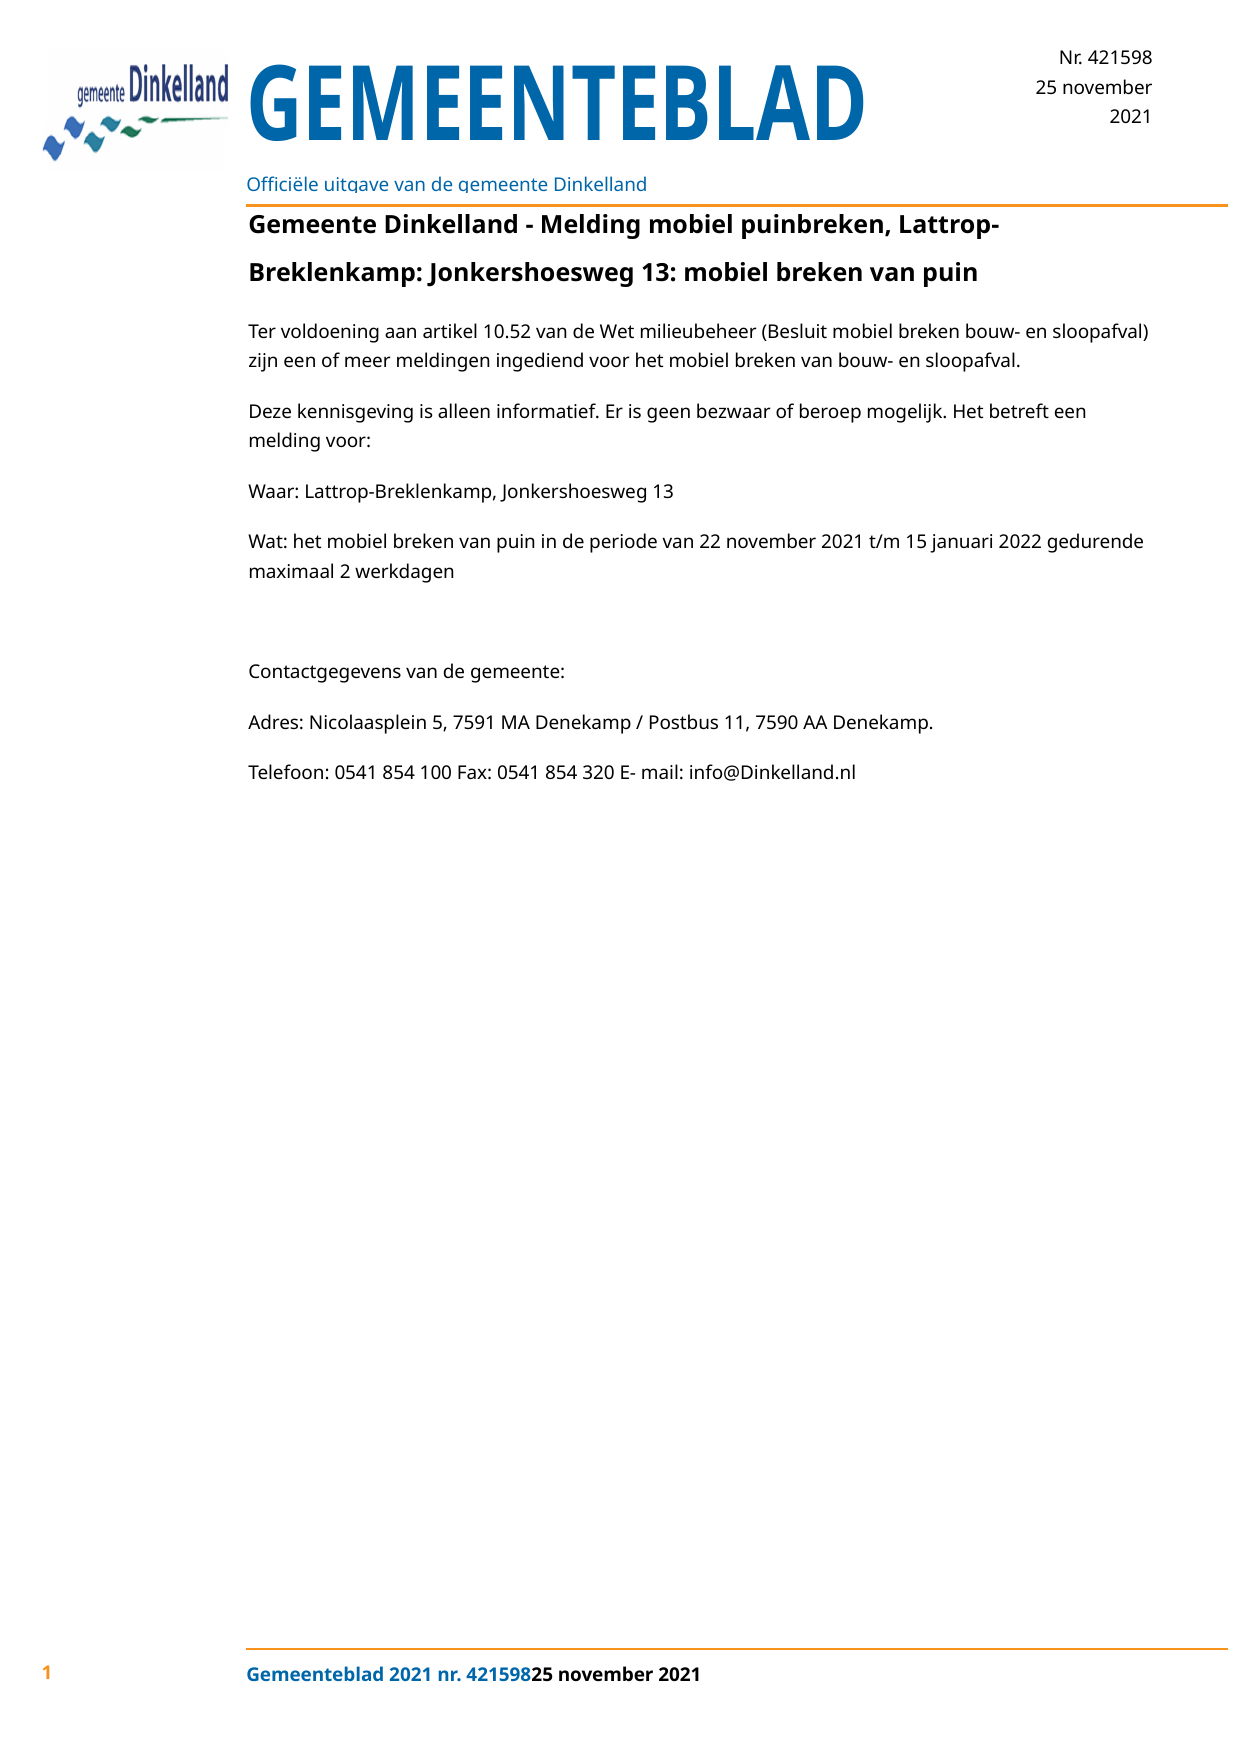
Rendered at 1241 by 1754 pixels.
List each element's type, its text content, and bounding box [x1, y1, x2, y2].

text Ter voldoening aan artikel 10.52 van de Wet milieubeheer (Besluit mobiel breken bouw- en sloopafval) zijn een of meer meldingen ingediend voor het mobiel breken van bouw- en sloopafval. [248, 318, 1152, 373]
picture [41, 47, 231, 172]
text Waar: Lattrop-Breklenkamp, Jonkershoesweg 13 [248, 478, 1152, 504]
text Telefoon: 0541 854 100 Fax: 0541 854 320 E- mail: info@Dinkelland.nl [248, 759, 1152, 785]
text Gemeente Dinkelland - Melding mobiel puinbreken, Lattrop-Breklenkamp: Jonkershoesweg 13: mobiel breken van puin [248, 207, 1152, 288]
text Contactgegevens van de gemeente: [248, 659, 1152, 684]
text Deze kennisgeving is alleen informatief. Er is geen bezwaar of beroep mogelijk. Het betreft een melding voor: [248, 398, 1152, 453]
text Adres: Nicolaasplein 5, 7591 MA Denekamp / Postbus 11, 7590 AA Denekamp. [248, 709, 1152, 735]
text Wat: het mobiel breken van puin in de periode van 22 november 2021 t/m 15 januari 2022 gedurende maximaal 2 werkdagen [248, 528, 1152, 584]
